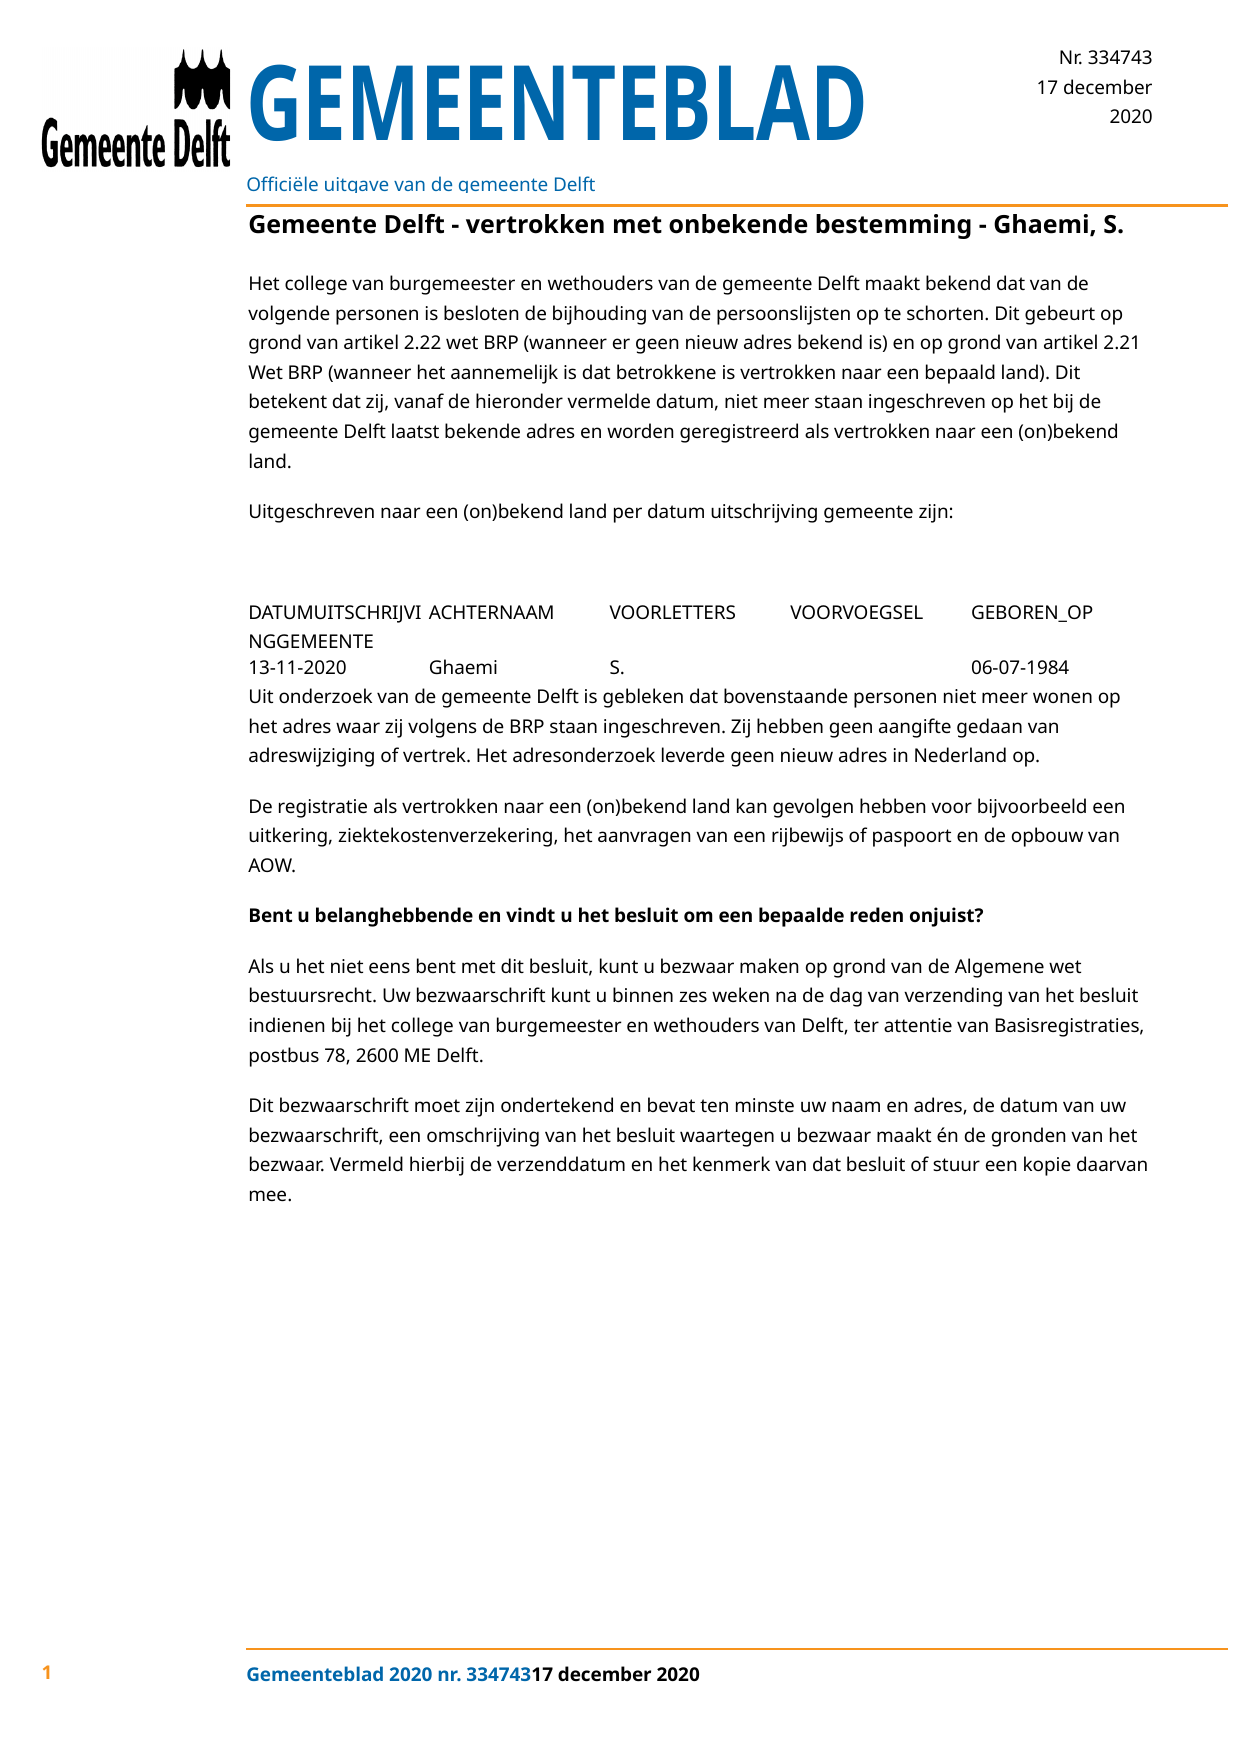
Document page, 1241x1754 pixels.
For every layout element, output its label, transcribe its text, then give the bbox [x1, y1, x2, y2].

table_cell [790, 655, 971, 680]
text Bent u belanghebbende en vindt u het besluit om een bepaalde reden onjuist? [248, 903, 1152, 928]
table_cell 06-07-1984 [971, 655, 1152, 680]
text Als u het niet eens bent met dit besluit, kunt u bezwaar maken op grond van de Algemene wet bestuursrecht. Uw bezwaarschrift kunt u binnen zes weken na de dag van verzending van het besluit indienen bij het college van burgemeester en wethouders van Delft, ter attentie van Basisregistraties, postbus 78, 2600 ME Delft. [248, 953, 1152, 1067]
table_cell 13-11-2020 [248, 655, 429, 680]
text Uit onderzoek van de gemeente Delft is gebleken dat bovenstaande personen niet meer wonen op het adres waar zij volgens de BRP staan ingeschreven. Zij hebben geen aangifte gedaan van adreswijziging of vertrek. Het adresonderzoek leverde geen nieuw adres in Nederland op. [248, 683, 1152, 768]
table_cell S. [609, 655, 790, 680]
text Gemeente Delft - vertrokken met onbekende bestemming - Ghaemi, S. [248, 207, 1152, 241]
table_cell Ghaemi [429, 655, 609, 680]
picture [41, 47, 231, 172]
table_header DATUMUITSCHRIJVINGGEMEENTE [248, 599, 429, 654]
table_header GEBOREN_OP [971, 599, 1152, 654]
text Dit bezwaarschrift moet zijn ondertekend en bevat ten minste uw naam en adres, de datum van uw bezwaarschrift, een omschrijving van het besluit waartegen u bezwaar maakt én de gronden van het bezwaar. Vermeld hierbij de verzenddatum en het kenmerk van dat besluit of stuur een kopie daarvan mee. [248, 1092, 1152, 1207]
text Het college van burgemeester en wethouders van de gemeente Delft maakt bekend dat van de volgende personen is besloten de bijhouding van de persoonslijsten op te schorten. Dit gebeurt op grond van artikel 2.22 wet BRP (wanneer er geen nieuw adres bekend is) en op grond van artikel 2.21 Wet BRP (wanneer het aannemelijk is dat betrokkene is vertrokken naar een bepaald land). Dit betekent dat zij, vanaf de hieronder vermelde datum, niet meer staan ingeschreven op het bij de gemeente Delft laatst bekende adres en worden geregistreerd als vertrokken naar een (on)bekend land. [248, 270, 1152, 473]
text Uitgeschreven naar een (on)bekend land per datum uitschrijving gemeente zijn: [248, 498, 1152, 524]
text De registratie als vertrokken naar een (on)bekend land kan gevolgen hebben voor bijvoorbeeld een uitkering, ziektekostenverzekering, het aanvragen van een rijbewijs of paspoort en de opbouw van AOW. [248, 793, 1152, 878]
table_header VOORVOEGSEL [790, 599, 971, 654]
table_header ACHTERNAAM [429, 599, 609, 654]
table_header VOORLETTERS [609, 599, 790, 654]
